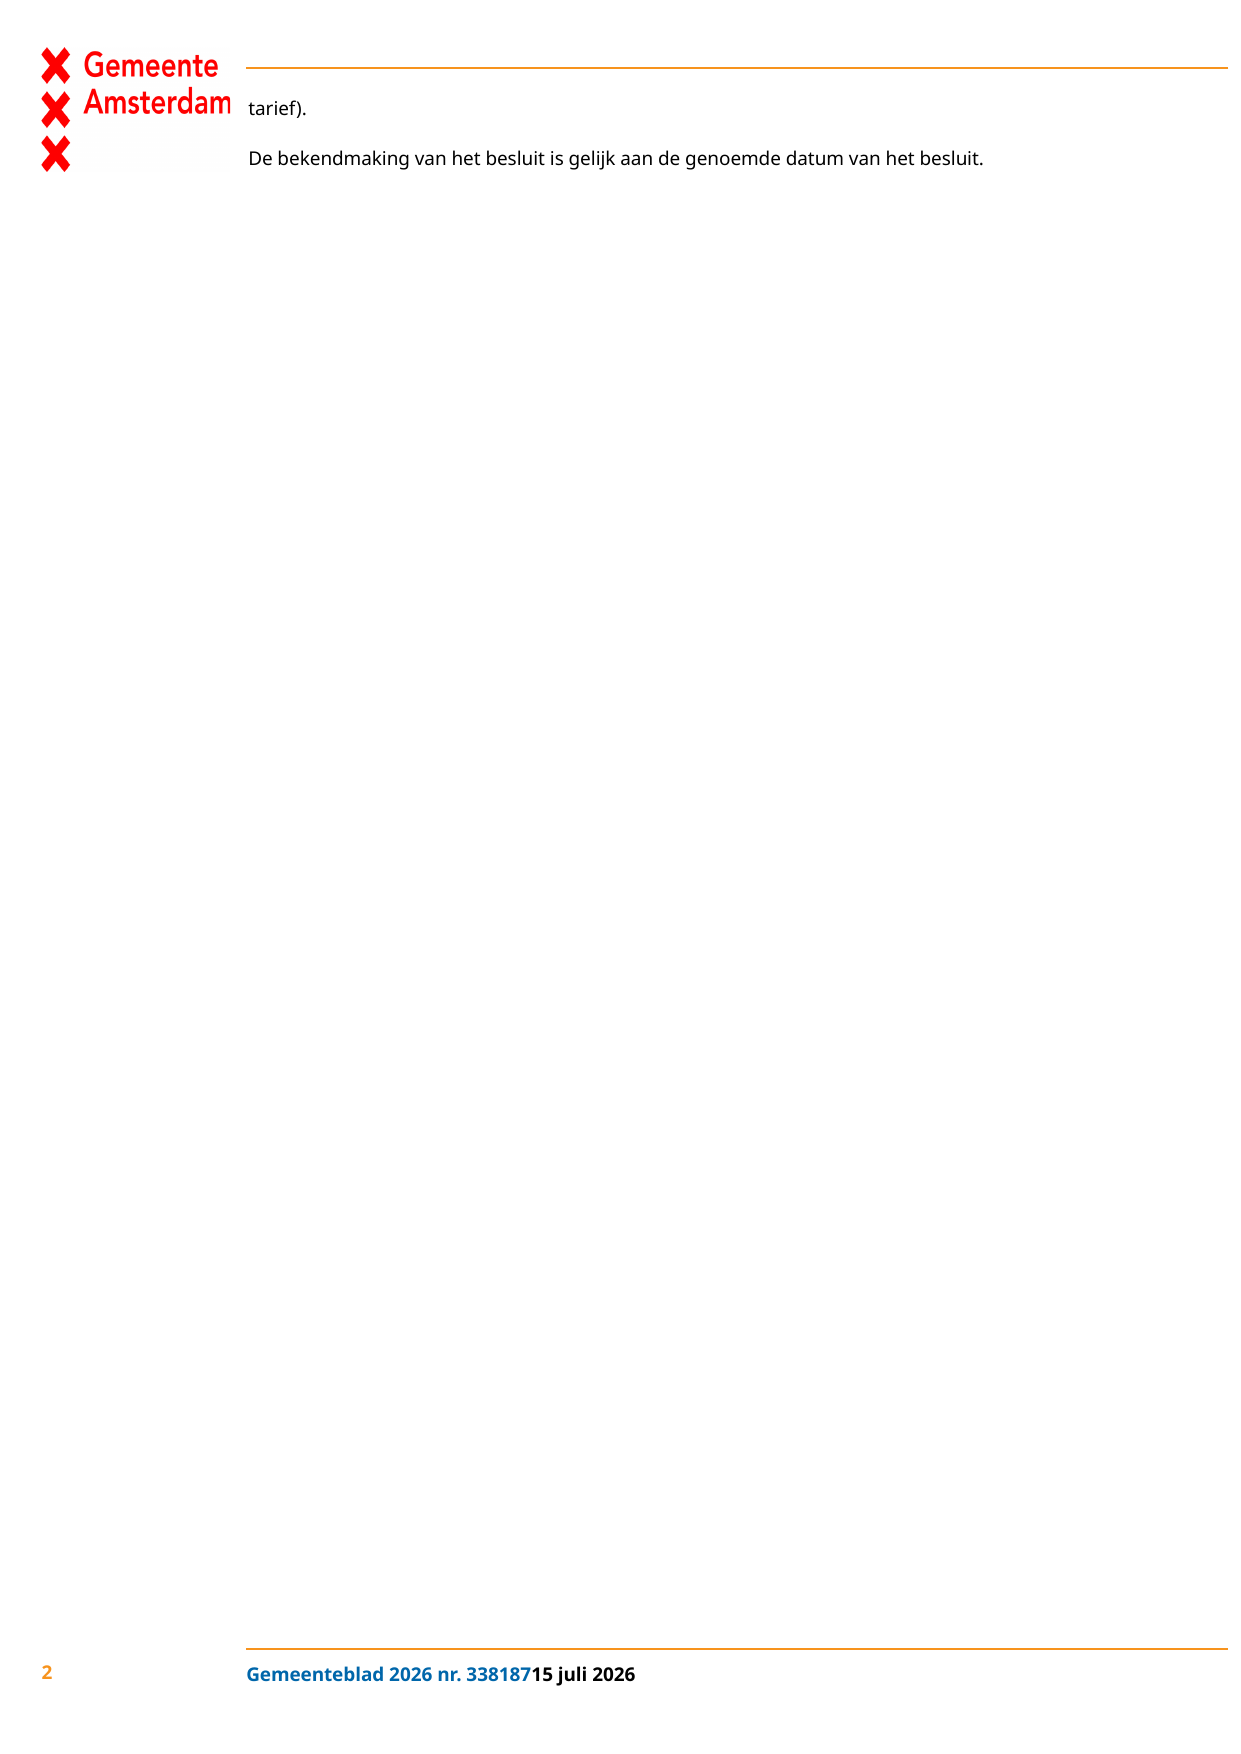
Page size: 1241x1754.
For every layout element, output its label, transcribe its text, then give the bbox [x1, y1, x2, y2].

text tarief). [248, 95, 1152, 121]
picture [41, 47, 231, 172]
text De bekendmaking van het besluit is gelijk aan de genoemde datum van het besluit. [248, 145, 1152, 171]
